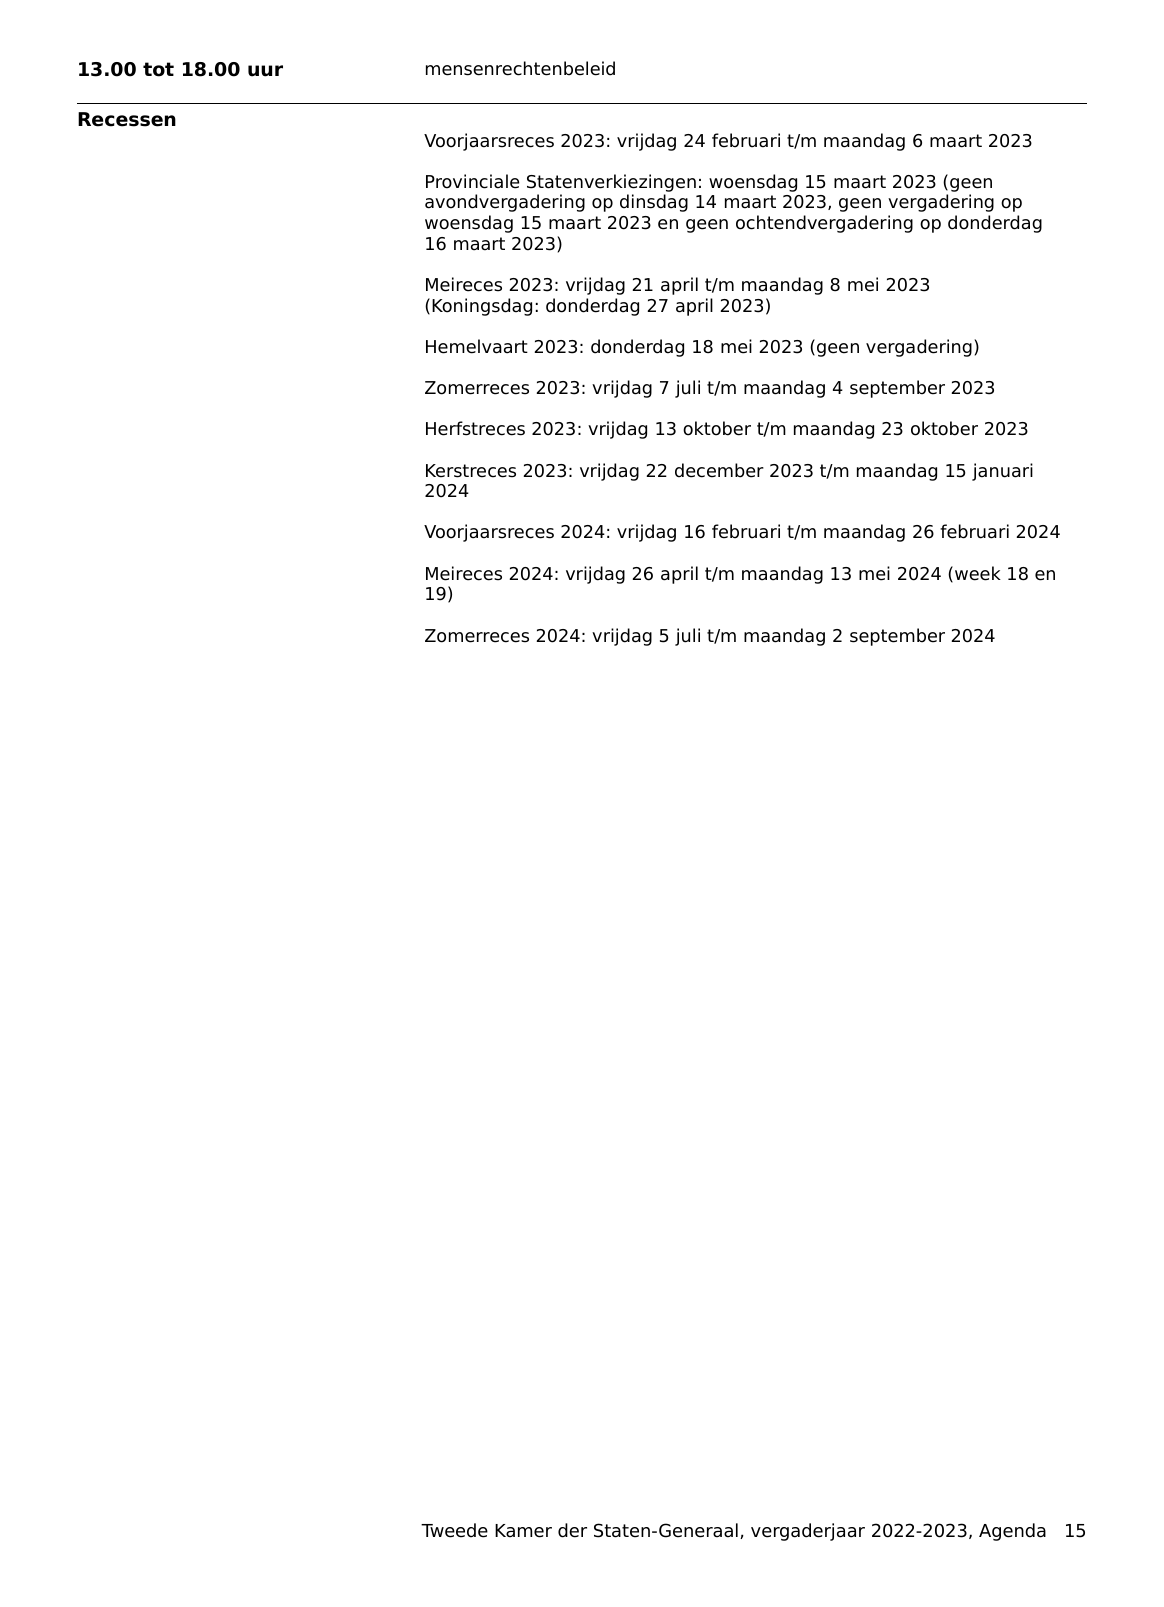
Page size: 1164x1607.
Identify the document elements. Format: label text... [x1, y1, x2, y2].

table_cell [401, 440, 418, 461]
table_cell [77, 316, 401, 337]
table_cell (Koningsdag: donderdag 27 april 2023) [418, 296, 1087, 316]
table_cell [418, 399, 1087, 419]
table_cell [418, 440, 1087, 461]
table_cell mensenrechtenbeleid [418, 59, 1087, 81]
table_cell [77, 378, 401, 399]
table_cell [401, 275, 418, 296]
table_cell [77, 440, 401, 461]
table_cell Zomerreces 2024: vrijdag 5 juli t/m maandag 2 september 2024 [418, 626, 1087, 646]
table_header Recessen [77, 104, 401, 131]
table_cell [77, 131, 401, 151]
table_cell Kerstreces 2023: vrijdag 22 december 2023 t/m maandag 15 januari 2024 [418, 461, 1087, 502]
table_cell [77, 605, 401, 626]
table_cell [77, 296, 401, 316]
table_cell [401, 605, 418, 626]
table_cell [77, 254, 401, 275]
table_cell [401, 172, 418, 254]
table_cell [77, 399, 401, 419]
table_cell Provinciale Statenverkiezingen: woensdag 15 maart 2023 (geen avondvergadering op dinsdag 14 maart 2023, geen vergadering op woensdag 15 maart 2023 en geen ochtendvergadering op donderdag 16 maart 2023) [418, 172, 1087, 254]
table_cell [401, 59, 418, 81]
table_cell [77, 523, 401, 543]
table_cell [418, 605, 1087, 626]
table_cell [418, 316, 1087, 337]
table_cell [77, 626, 401, 646]
table_cell [77, 337, 401, 357]
table_cell [401, 378, 418, 399]
table_cell [401, 502, 418, 522]
table_cell [418, 358, 1087, 378]
table_cell [418, 151, 1087, 172]
table_cell [401, 399, 418, 419]
table_cell [77, 502, 401, 522]
table_cell [401, 626, 418, 646]
table_cell 13.00 tot 18.00 uur [77, 59, 401, 81]
table_cell [401, 564, 418, 605]
table_cell [77, 419, 401, 440]
table_cell [401, 316, 418, 337]
table_cell Meireces 2023: vrijdag 21 april t/m maandag 8 mei 2023 [418, 275, 1087, 296]
table_cell [401, 254, 418, 275]
table_cell [401, 523, 418, 543]
table_cell [418, 543, 1087, 564]
table_cell [401, 131, 418, 151]
table_header [401, 104, 418, 131]
table_cell [401, 543, 418, 564]
table_cell Hemelvaart 2023: donderdag 18 mei 2023 (geen vergadering) [418, 337, 1087, 357]
table_cell [77, 543, 401, 564]
table_cell [77, 358, 401, 378]
table_cell [401, 358, 418, 378]
table_cell [418, 254, 1087, 275]
table_cell [418, 502, 1087, 522]
table_cell [77, 564, 401, 605]
table_cell [401, 151, 418, 172]
table_cell [401, 419, 418, 440]
table_cell [401, 337, 418, 357]
table_cell [401, 296, 418, 316]
table_cell Voorjaarsreces 2024: vrijdag 16 februari t/m maandag 26 februari 2024 [418, 523, 1087, 543]
table_cell [77, 172, 401, 254]
table_cell [77, 151, 401, 172]
table_cell Zomerreces 2023: vrijdag 7 juli t/m maandag 4 september 2023 [418, 378, 1087, 399]
table_cell Meireces 2024: vrijdag 26 april t/m maandag 13 mei 2024 (week 18 en 19) [418, 564, 1087, 605]
table_header [418, 104, 1087, 131]
table_cell Herfstreces 2023: vrijdag 13 oktober t/m maandag 23 oktober 2023 [418, 419, 1087, 440]
table_cell [77, 275, 401, 296]
table_cell [401, 461, 418, 502]
table_cell [77, 461, 401, 502]
table_cell Voorjaarsreces 2023: vrijdag 24 februari t/m maandag 6 maart 2023 [418, 131, 1087, 151]
